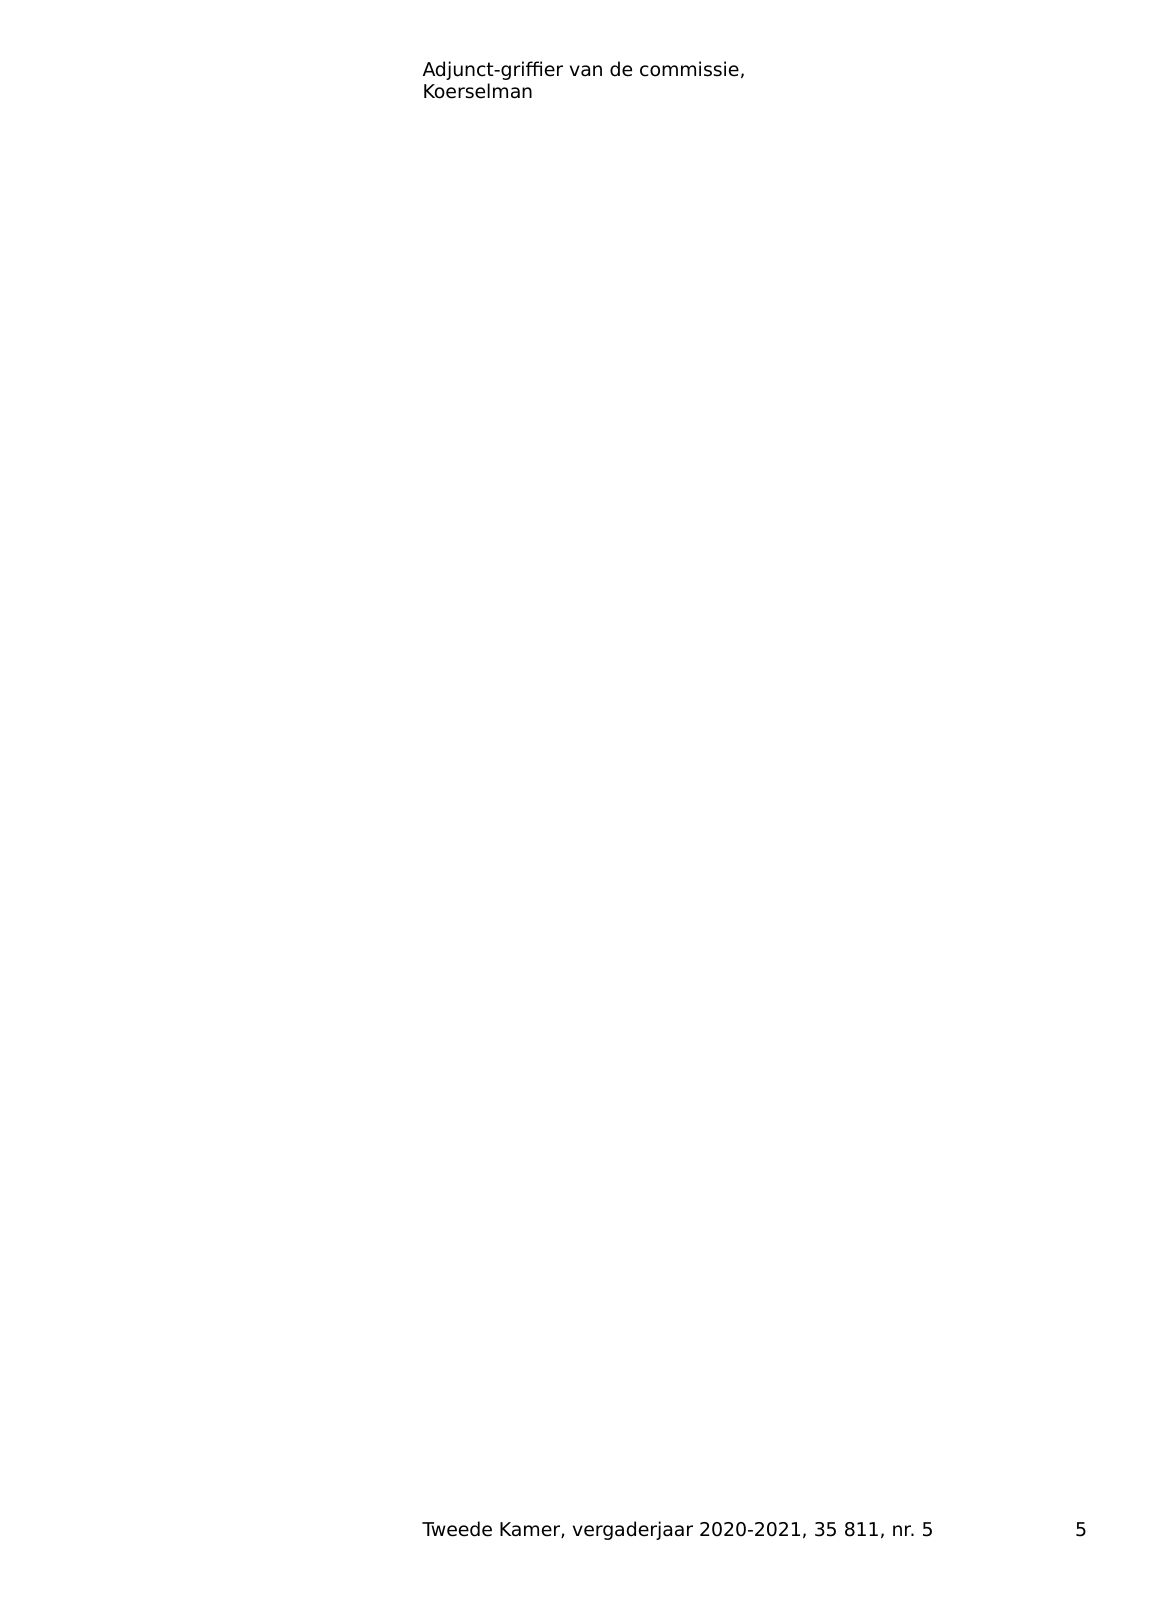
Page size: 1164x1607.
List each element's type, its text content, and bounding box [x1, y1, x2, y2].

text Adjunct-griffier van de commissie, Koerselman [422, 59, 1087, 103]
